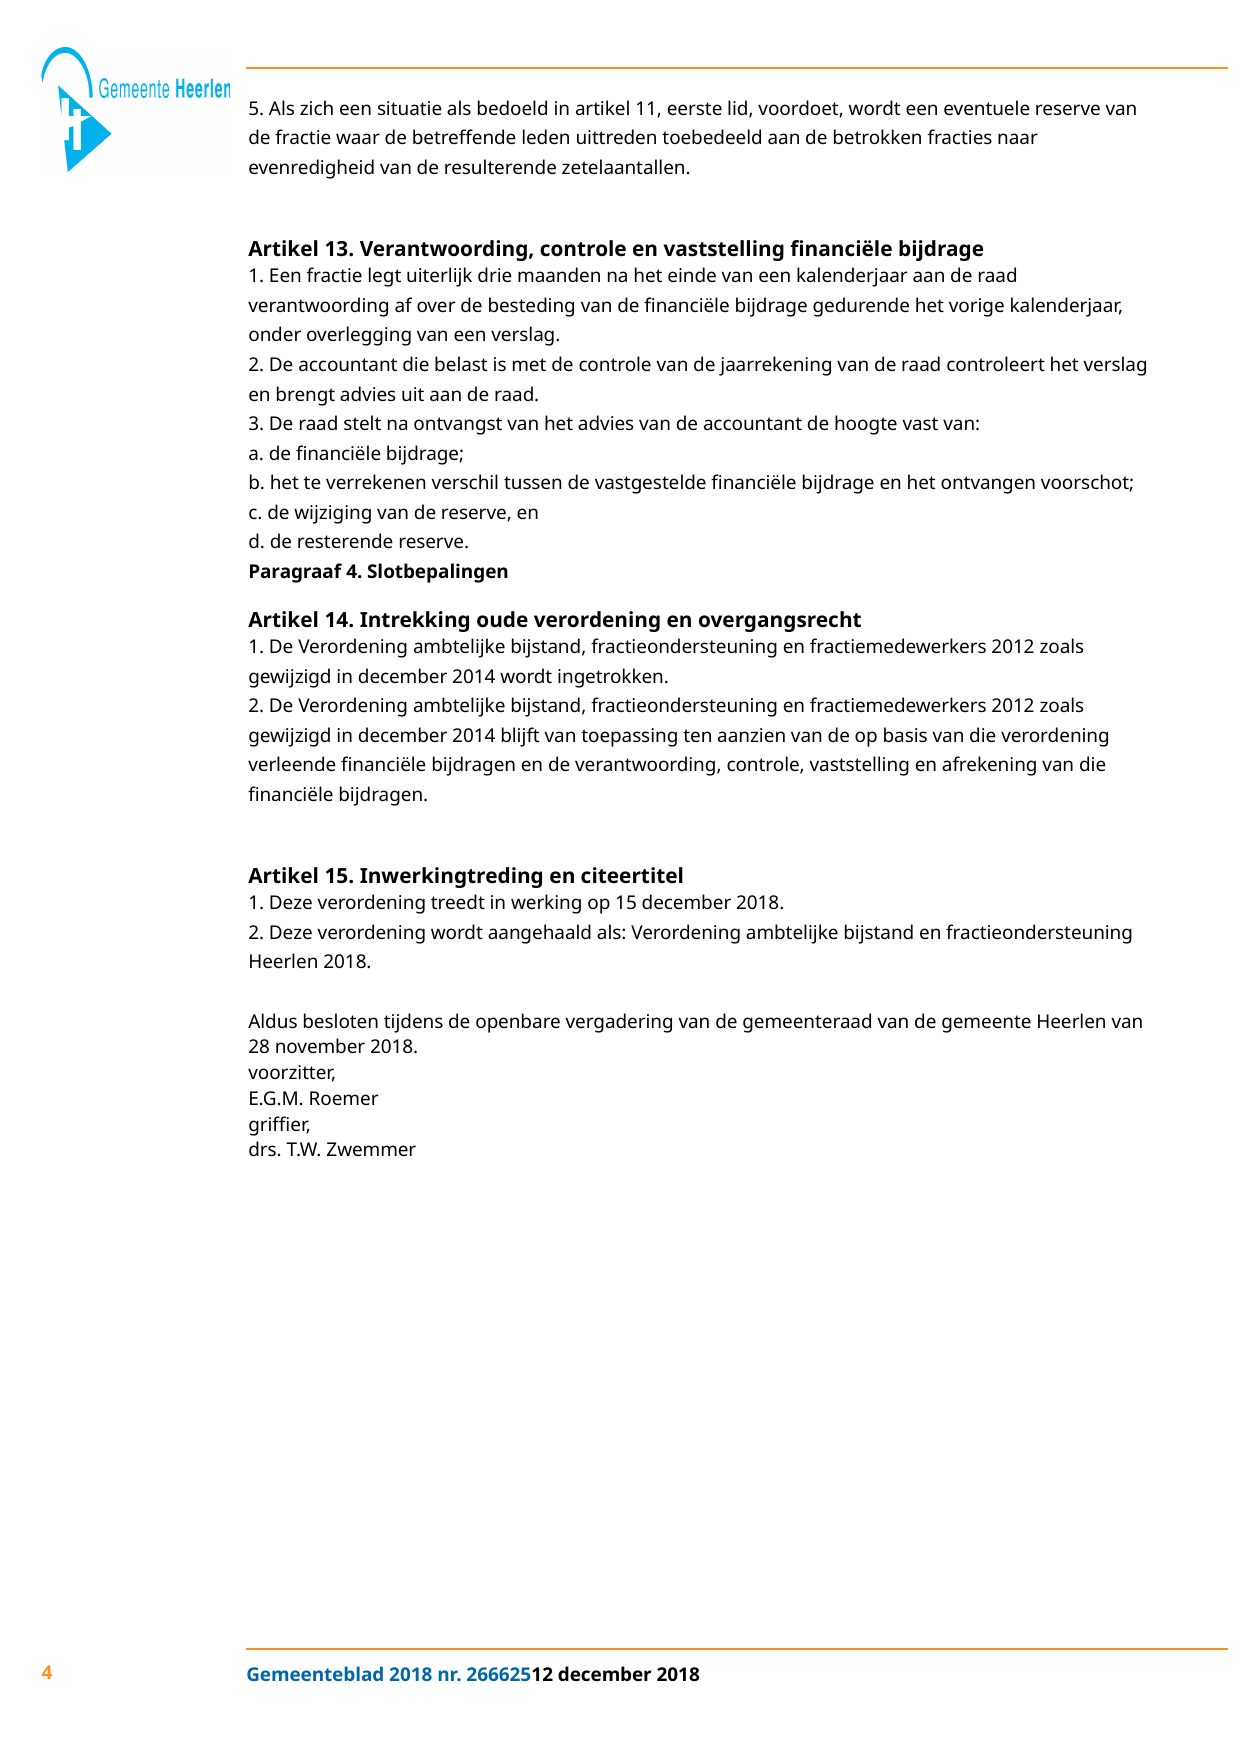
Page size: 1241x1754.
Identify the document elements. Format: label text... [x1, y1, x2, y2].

text 1. De Verordening ambtelijke bijstand, fractieondersteuning en fractiemedewerkers 2012 zoals gewijzigd in december 2014 wordt ingetrokken. [248, 633, 1152, 688]
text 5. Als zich een situatie als bedoeld in artikel 11, eerste lid, voordoet, wordt een eventuele reserve van de fractie waar de betreffende leden uittreden toebedeeld aan de betrokken fracties naar evenredigheid van de resulterende zetelaantallen. [248, 95, 1152, 180]
picture [41, 47, 58, 70]
text 2. Deze verordening wordt aangehaald als: Verordening ambtelijke bijstand en fractieondersteuning Heerlen 2018. [248, 919, 1152, 974]
text Artikel 14. Intrekking oude verordening en overgangsrecht [248, 605, 1152, 633]
text Artikel 15. Inwerkingtreding en citeertitel [248, 861, 1152, 889]
text d. de resterende reserve. [248, 529, 1152, 554]
text 1. Deze verordening treedt in werking op 15 december 2018. [248, 889, 1152, 915]
text Paragraaf 4. Slotbepalingen [248, 558, 1152, 584]
text E.G.M. Roemer [248, 1085, 1152, 1111]
text a. de financiële bijdrage; [248, 440, 1152, 466]
text 2. De Verordening ambtelijke bijstand, fractieondersteuning en fractiemedewerkers 2012 zoals gewijzigd in december 2014 blijft van toepassing ten aanzien van de op basis van die verordening verleende financiële bijdragen en de verantwoording, controle, vaststelling en afrekening van die financiële bijdragen. [248, 692, 1152, 807]
text 2. De accountant die belast is met de controle van de jaarrekening van de raad controleert het verslag en brengt advies uit aan de raad. [248, 351, 1152, 406]
text b. het te verrekenen verschil tussen de vastgestelde financiële bijdrage en het ontvangen voorschot; [248, 469, 1152, 495]
text drs. T.W. Zwemmer [248, 1137, 1152, 1162]
text 3. De raad stelt na ontvangst van het advies van de accountant de hoogte vast van: [248, 410, 1152, 436]
text griffier, [248, 1111, 1152, 1137]
text c. de wijziging van de reserve, en [248, 499, 1152, 525]
text Aldus besloten tijdens de openbare vergadering van de gemeenteraad van de gemeente Heerlen van 28 november 2018. [248, 1008, 1152, 1059]
text Artikel 13. Verantwoording, controle en vaststelling financiële bijdrage [248, 234, 1152, 262]
text 1. Een fractie legt uiterlijk drie maanden na het einde van een kalenderjaar aan de raad verantwoording af over de besteding van de financiële bijdrage gedurende het vorige kalenderjaar, onder overlegging van een verslag. [248, 262, 1152, 347]
picture [41, 47, 231, 172]
text voorzitter, [248, 1059, 1152, 1085]
